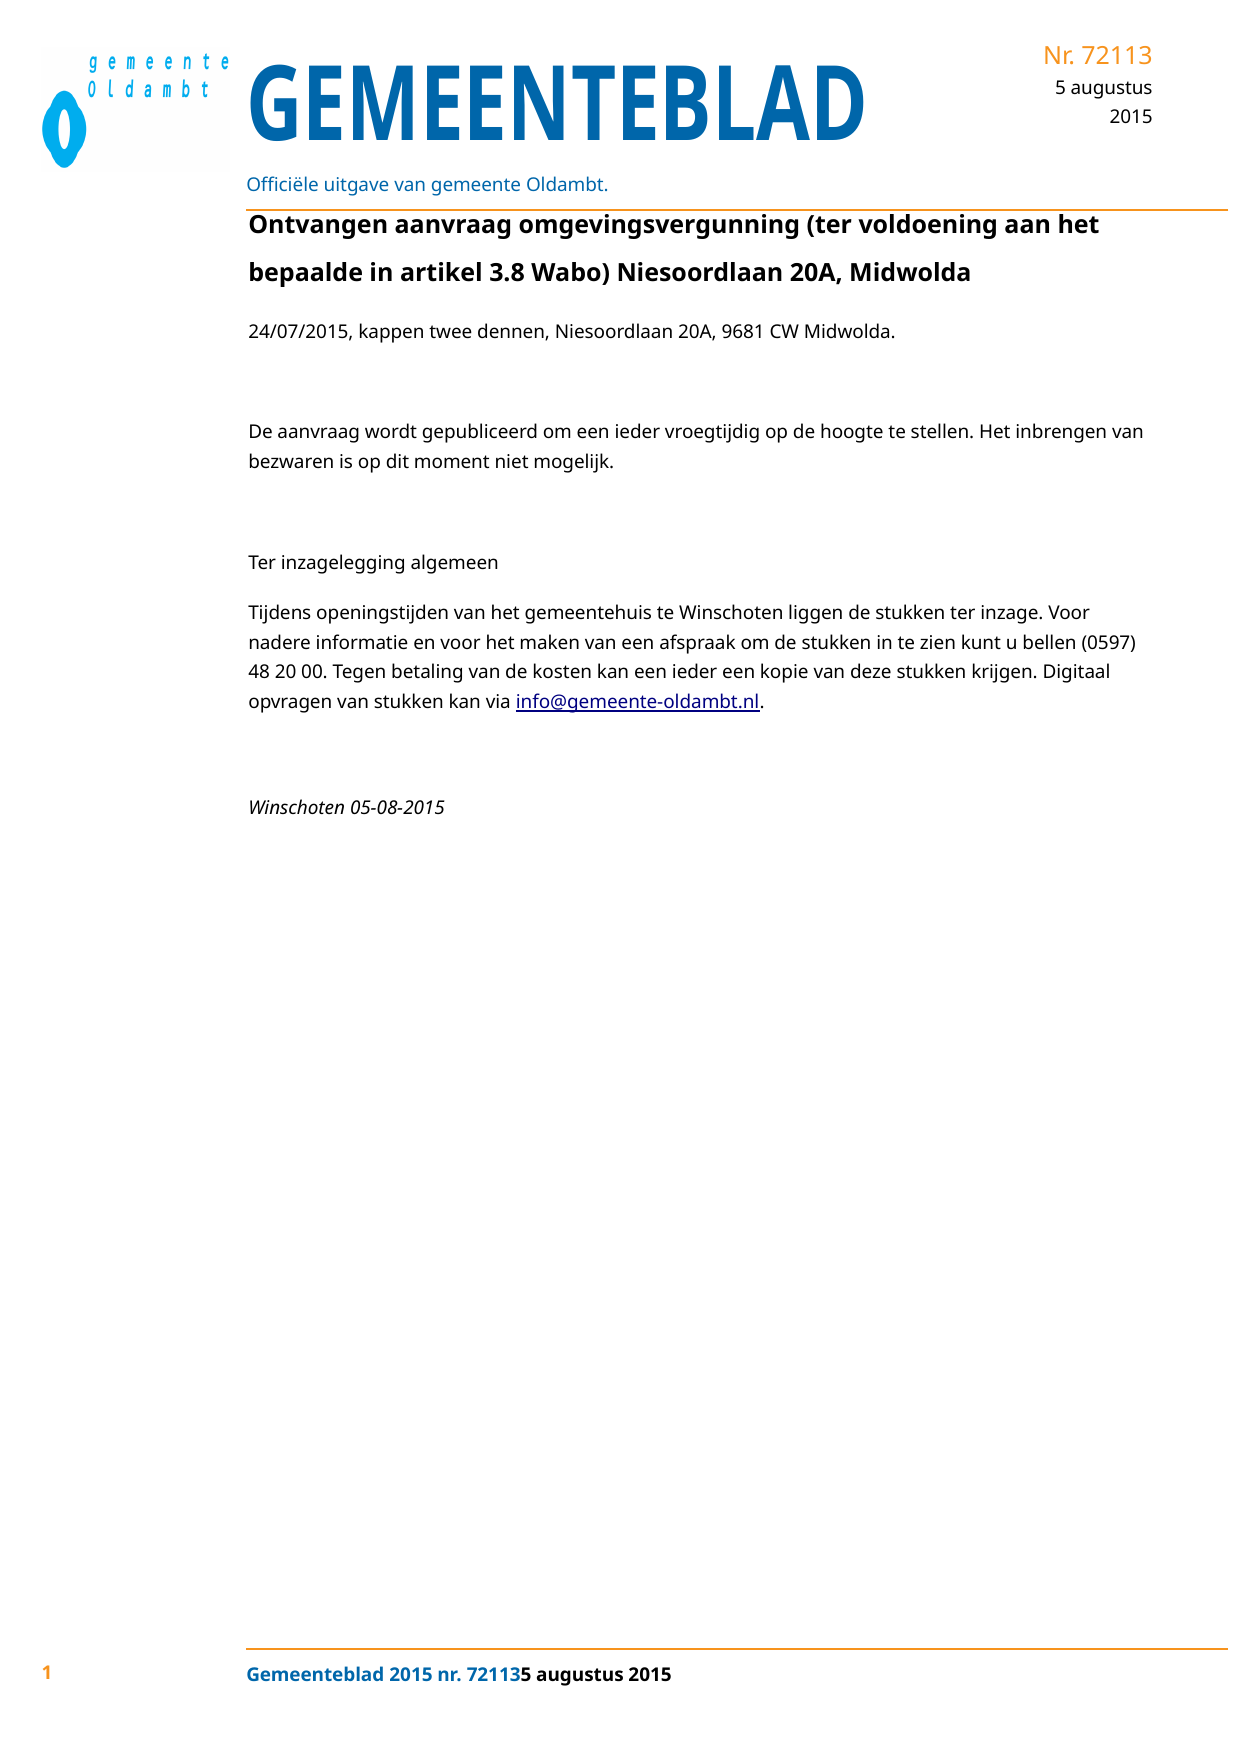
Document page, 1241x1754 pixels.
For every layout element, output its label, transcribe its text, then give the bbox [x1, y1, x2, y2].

text Tijdens openingstijden van het gemeentehuis te Winschoten liggen de stukken ter inzage. Voor nadere informatie en voor het maken van een afspraak om de stukken in te zien kunt u bellen (0597) 48 20 00. Tegen betaling van de kosten kan een ieder een kopie van deze stukken krijgen. Digitaal opvragen van stukken kan via info@gemeente-oldambt.nl. [248, 599, 1152, 714]
text Winschoten 05-08-2015 [248, 794, 1152, 820]
picture [41, 47, 231, 172]
text De aanvraag wordt gepubliceerd om een ieder vroegtijdig op de hoogte te stellen. Het inbrengen van bezwaren is op dit moment niet mogelijk. [248, 419, 1152, 474]
text 24/07/2015, kappen twee dennen, Niesoordlaan 20A, 9681 CW Midwolda. [248, 318, 1152, 344]
text Ontvangen aanvraag omgevingsvergunning (ter voldoening aan het bepaalde in artikel 3.8 Wabo) Niesoordlaan 20A, Midwolda [248, 211, 1152, 288]
text Ter inzagelegging algemeen [248, 549, 1152, 575]
